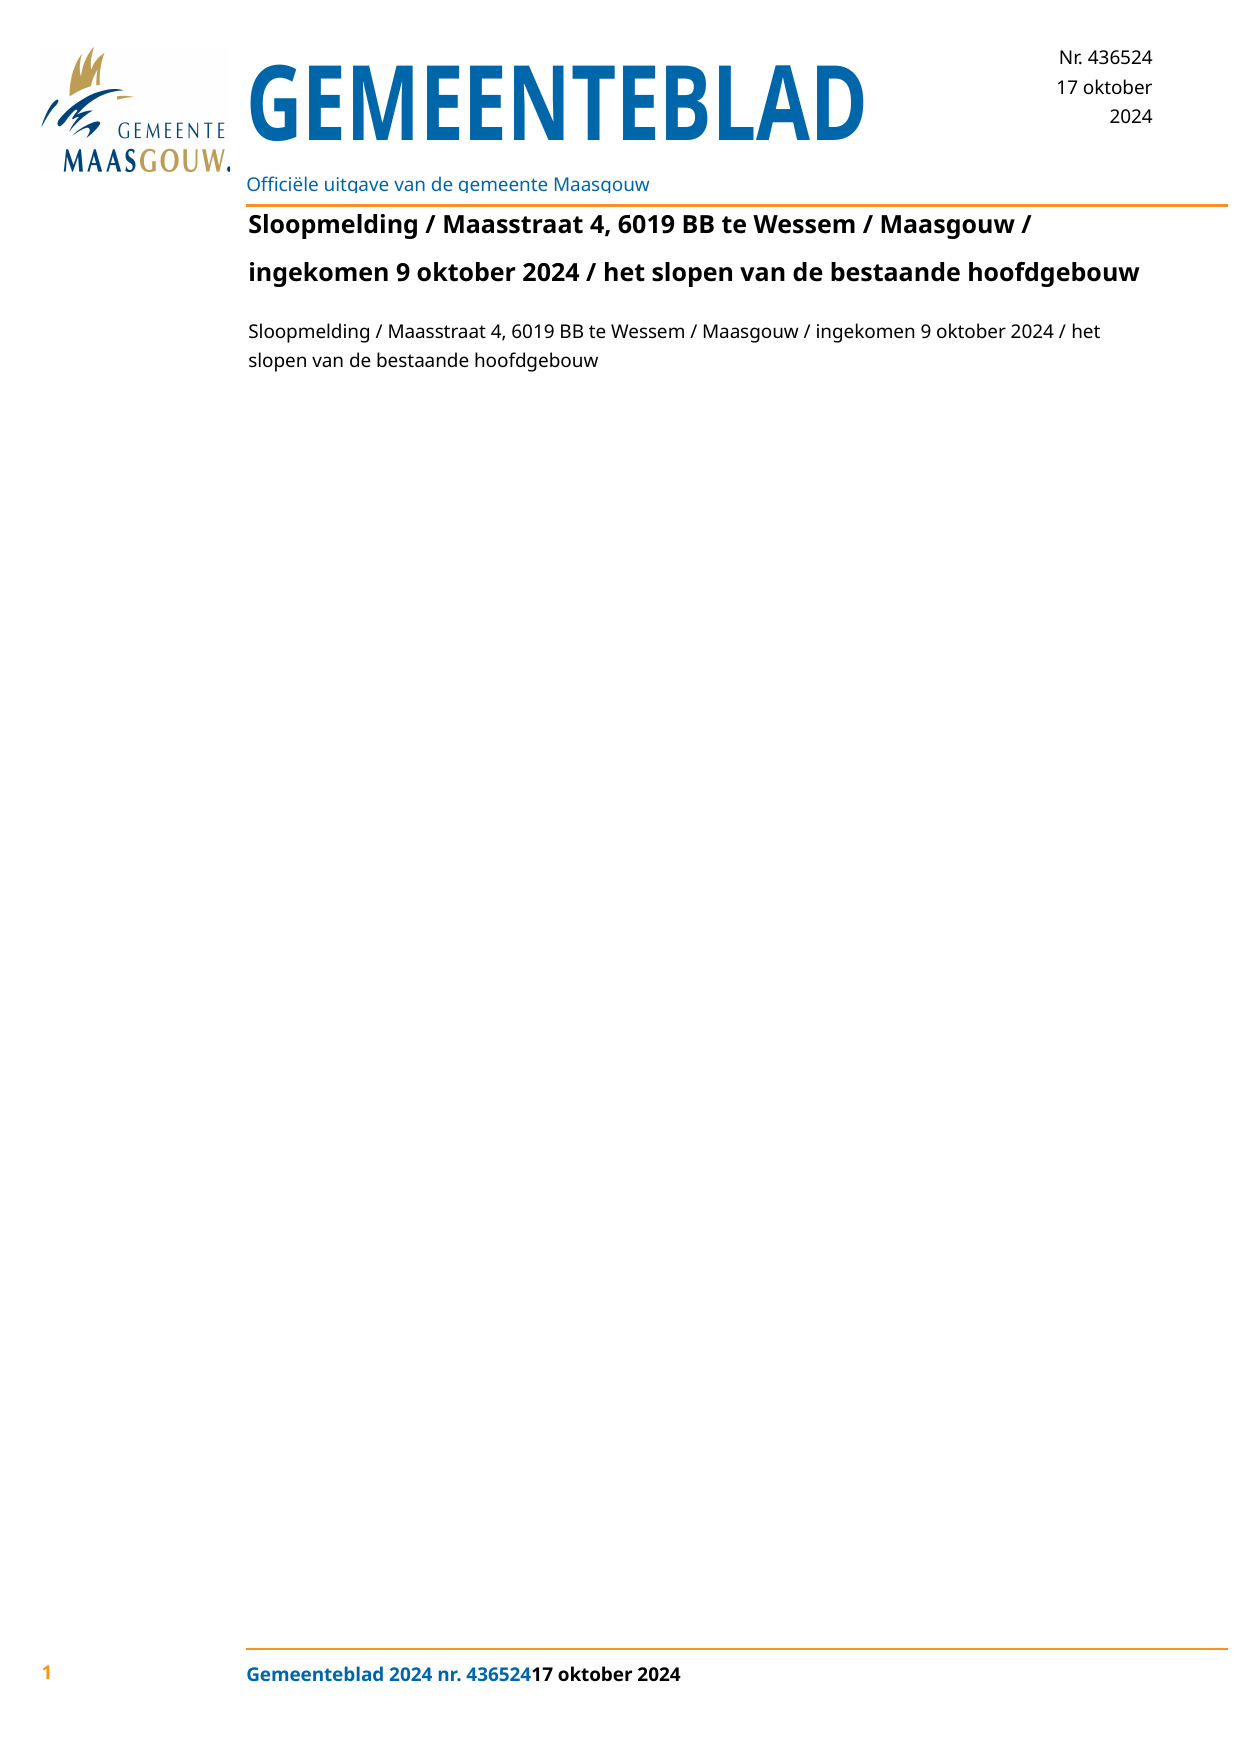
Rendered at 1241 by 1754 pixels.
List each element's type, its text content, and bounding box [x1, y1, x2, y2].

text Sloopmelding / Maasstraat 4, 6019 BB te Wessem / Maasgouw / ingekomen 9 oktober 2024 / het slopen van de bestaande hoofdgebouw [248, 207, 1152, 288]
text Sloopmelding / Maasstraat 4, 6019 BB te Wessem / Maasgouw / ingekomen 9 oktober 2024 / het slopen van de bestaande hoofdgebouw [248, 318, 1152, 373]
picture [41, 47, 231, 172]
